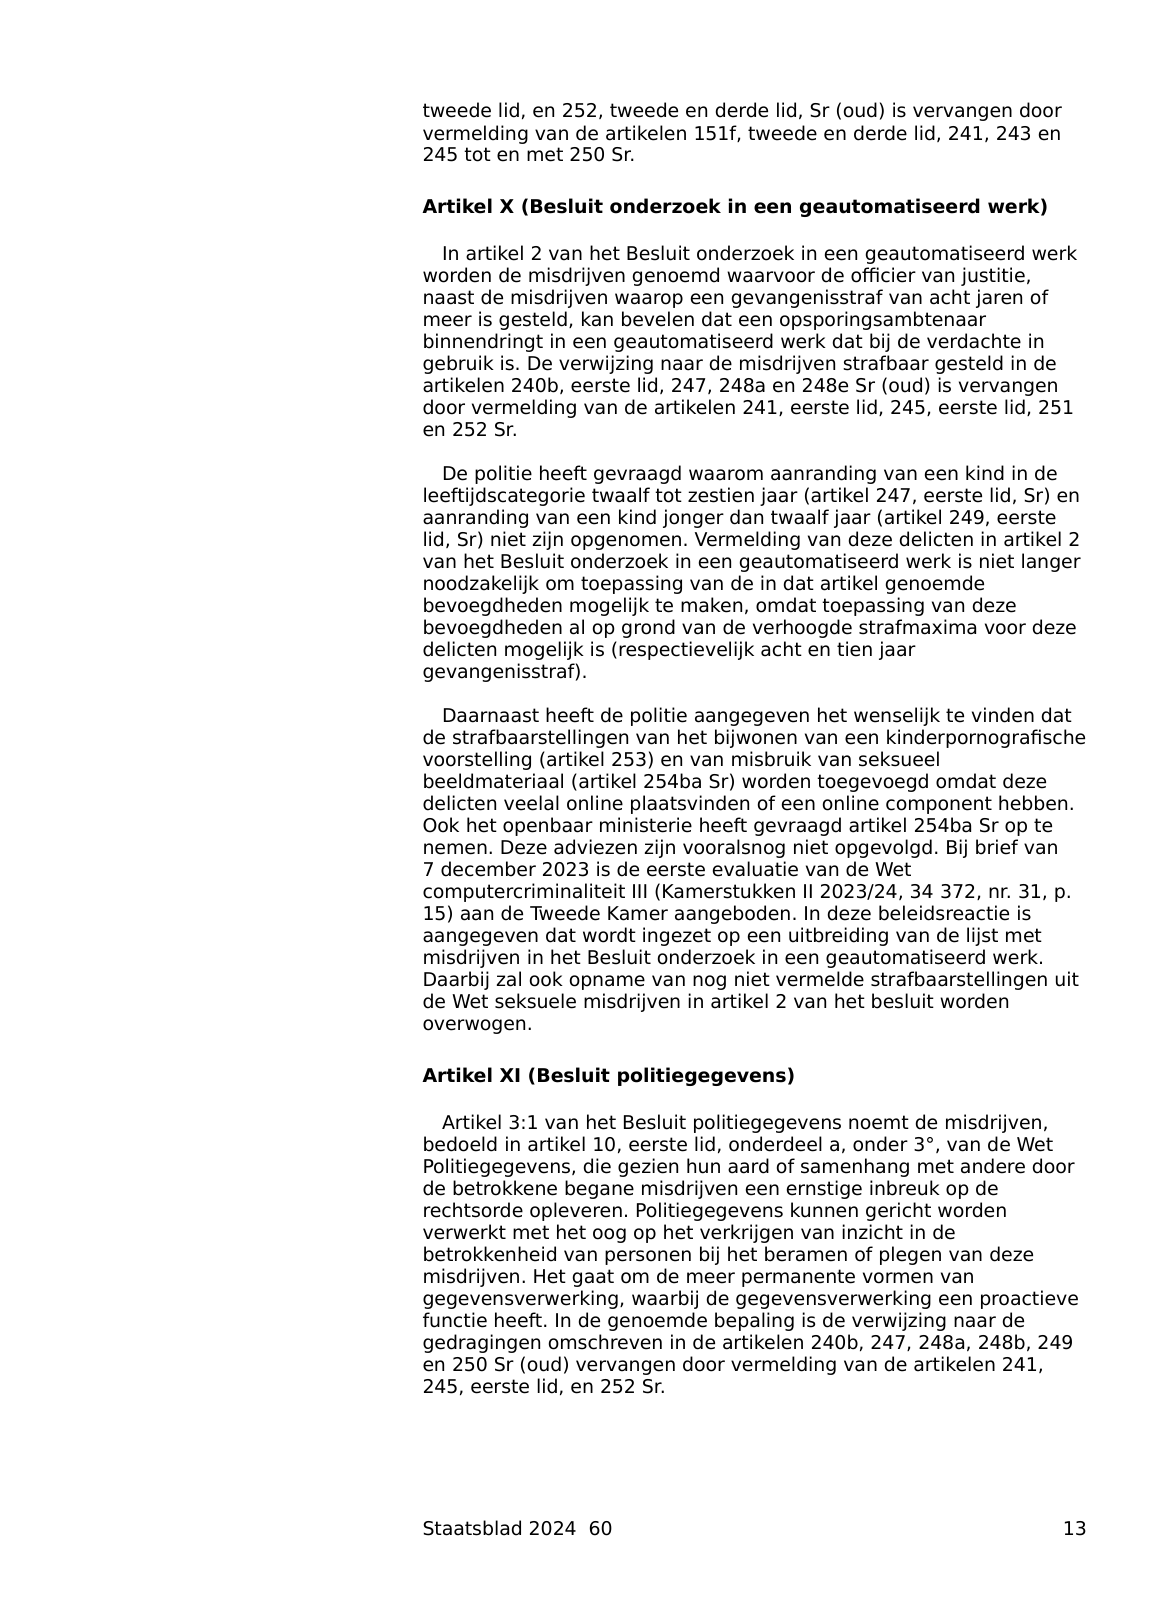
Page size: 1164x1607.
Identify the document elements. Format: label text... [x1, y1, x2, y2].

text tweede lid, en 252, tweede en derde lid, Sr (oud) is vervangen door vermelding van de artikelen 151f, tweede en derde lid, 241, 243 en 245 tot en met 250 Sr. [422, 100, 1087, 166]
subtitle Artikel X (Besluit onderzoek in een geautomatiseerd werk) [422, 196, 1087, 218]
text Artikel 3:1 van het Besluit politiegegevens noemt de misdrijven, bedoeld in artikel 10, eerste lid, onderdeel a, onder 3°, van de Wet Politiegegevens, die gezien hun aard of samenhang met andere door de betrokkene begane misdrijven een ernstige inbreuk op de rechtsorde opleveren. Politiegegevens kunnen gericht worden verwerkt met het oog op het verkrijgen van inzicht in de betrokkenheid van personen bij het beramen of plegen van deze misdrijven. Het gaat om de meer permanente vormen van gegevensverwerking, waarbij de gegevensverwerking een proactieve functie heeft. In de genoemde bepaling is de verwijzing naar de gedragingen omschreven in de artikelen 240b, 247, 248a, 248b, 249 en 250 Sr (oud) vervangen door vermelding van de artikelen 241, 245, eerste lid, en 252 Sr. [422, 1112, 1087, 1398]
text Daarnaast heeft de politie aangegeven het wenselijk te vinden dat de strafbaarstellingen van het bijwonen van een kinderpornografische voorstelling (artikel 253) en van misbruik van seksueel beeldmateriaal (artikel 254ba Sr) worden toegevoegd omdat deze delicten veelal online plaatsvinden of een online component hebben. Ook het openbaar ministerie heeft gevraagd artikel 254ba Sr op te nemen. Deze adviezen zijn vooralsnog niet opgevolgd. Bij brief van 7 december 2023 is de eerste evaluatie van de Wet computercriminaliteit III (Kamerstukken II 2023/24, 34 372, nr. 31, p. 15) aan de Tweede Kamer aangeboden. In deze beleidsreactie is aangegeven dat wordt ingezet op een uitbreiding van de lijst met misdrijven in het Besluit onderzoek in een geautomatiseerd werk. Daarbij zal ook opname van nog niet vermelde strafbaarstellingen uit de Wet seksuele misdrijven in artikel 2 van het besluit worden overwogen. [422, 705, 1087, 1035]
text In artikel 2 van het Besluit onderzoek in een geautomatiseerd werk worden de misdrijven genoemd waarvoor de officier van justitie, naast de misdrijven waarop een gevangenisstraf van acht jaren of meer is gesteld, kan bevelen dat een opsporingsambtenaar binnendringt in een geautomatiseerd werk dat bij de verdachte in gebruik is. De verwijzing naar de misdrijven strafbaar gesteld in de artikelen 240b, eerste lid, 247, 248a en 248e Sr (oud) is vervangen door vermelding van de artikelen 241, eerste lid, 245, eerste lid, 251 en 252 Sr. [422, 243, 1087, 441]
subtitle Artikel XI (Besluit politiegegevens) [422, 1065, 1087, 1087]
text De politie heeft gevraagd waarom aanranding van een kind in de leeftijdscategorie twaalf tot zestien jaar (artikel 247, eerste lid, Sr) en aanranding van een kind jonger dan twaalf jaar (artikel 249, eerste lid, Sr) niet zijn opgenomen. Vermelding van deze delicten in artikel 2 van het Besluit onderzoek in een geautomatiseerd werk is niet langer noodzakelijk om toepassing van de in dat artikel genoemde bevoegdheden mogelijk te maken, omdat toepassing van deze bevoegdheden al op grond van de verhoogde strafmaxima voor deze delicten mogelijk is (respectievelijk acht en tien jaar gevangenisstraf). [422, 463, 1087, 683]
